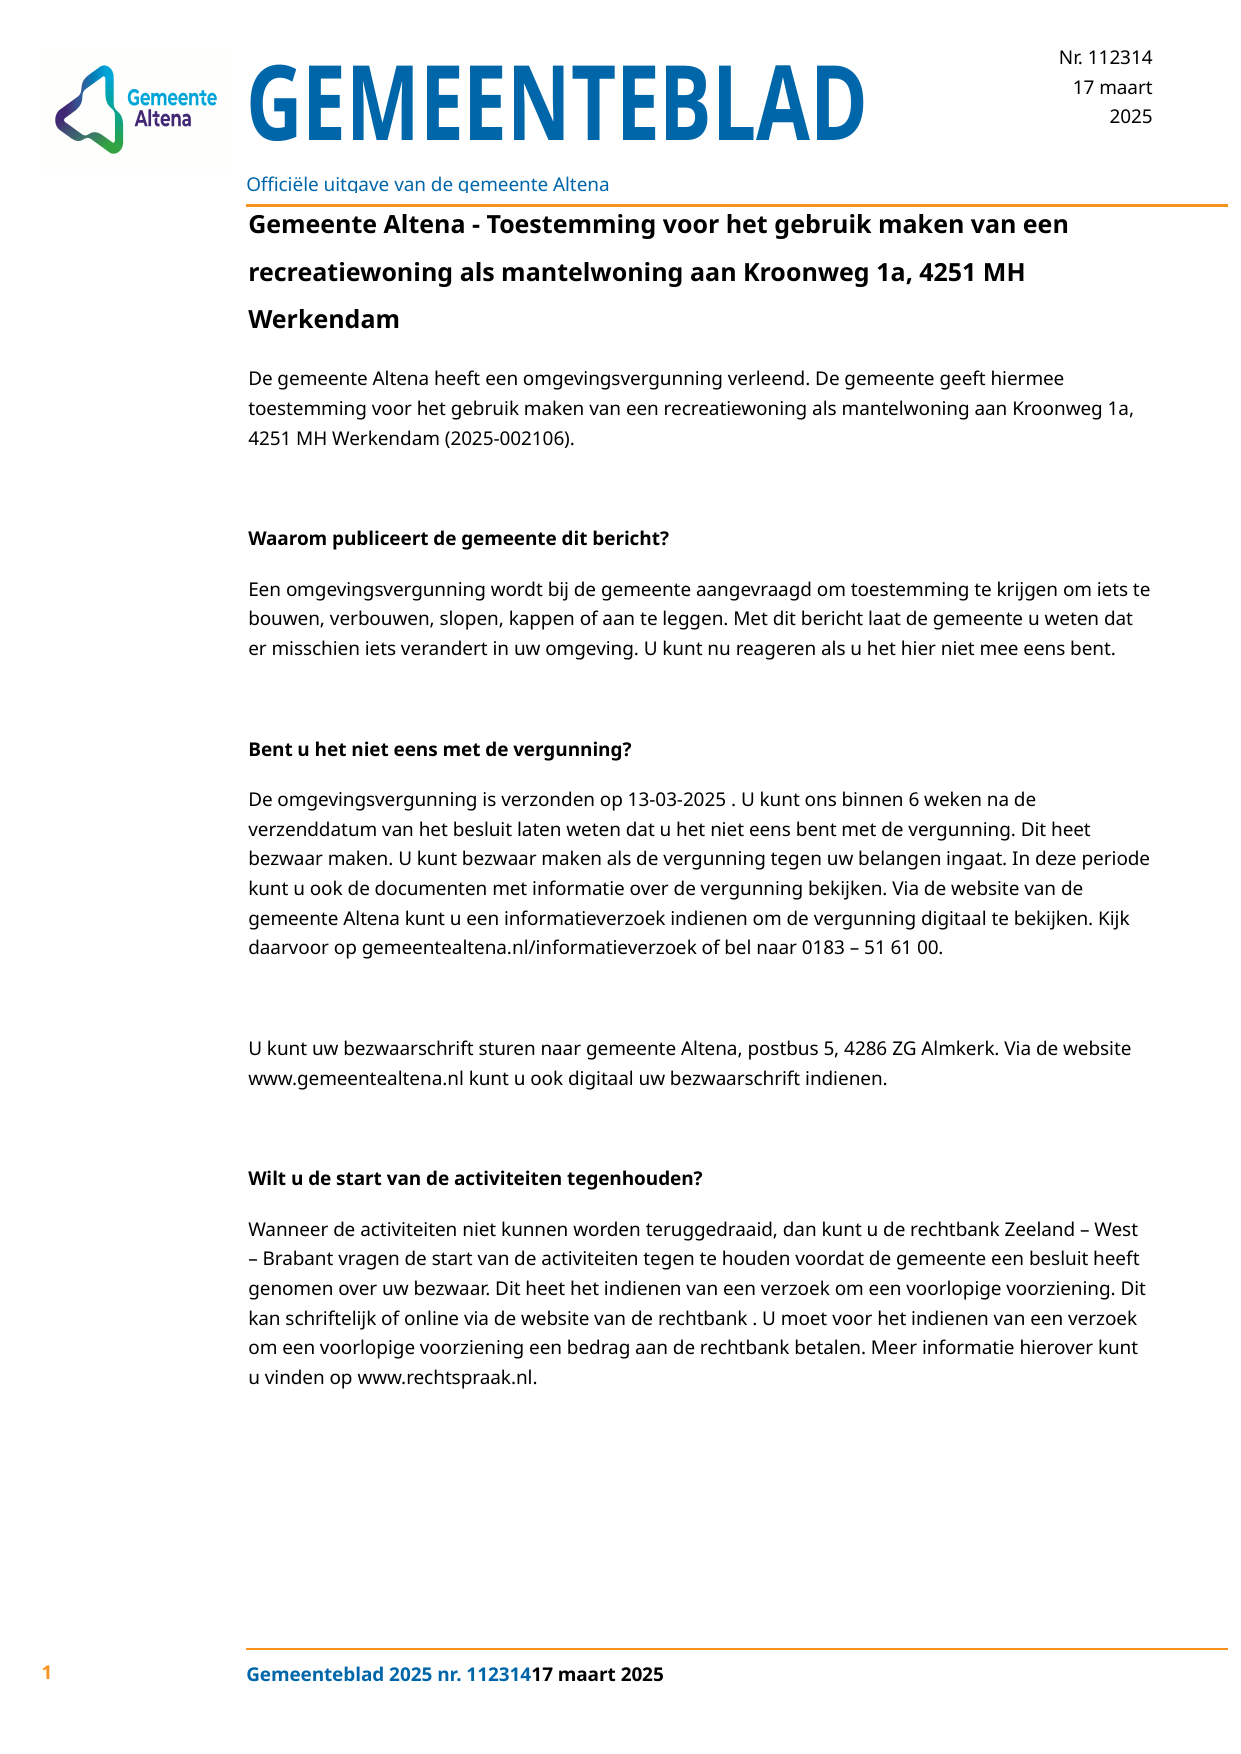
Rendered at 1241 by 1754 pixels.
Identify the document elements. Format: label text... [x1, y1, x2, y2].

text De omgevingsvergunning is verzonden op 13-03-2025 . U kunt ons binnen 6 weken na de verzenddatum van het besluit laten weten dat u het niet eens bent met de vergunning. Dit heet bezwaar maken. U kunt bezwaar maken als de vergunning tegen uw belangen ingaat. In deze periode kunt u ook de documenten met informatie over de vergunning bekijken. Via de website van de gemeente Altena kunt u een informatieverzoek indienen om de vergunning digitaal te bekijken. Kijk daarvoor op gemeentealtena.nl/informatieverzoek of bel naar 0183 – 51 61 00. [248, 786, 1152, 960]
text Een omgevingsvergunning wordt bij de gemeente aangevraagd om toestemming te krijgen om iets te bouwen, verbouwen, slopen, kappen of aan te leggen. Met dit bericht laat de gemeente u weten dat er misschien iets verandert in uw omgeving. U kunt nu reageren als u het hier niet mee eens bent. [248, 576, 1152, 661]
text De gemeente Altena heeft een omgevingsvergunning verleend. De gemeente geeft hiermee toestemming voor het gebruik maken van een recreatiewoning als mantelwoning aan Kroonweg 1a, 4251 MH Werkendam (2025-002106). [248, 366, 1152, 450]
text U kunt uw bezwaarschrift sturen naar gemeente Altena, postbus 5, 4286 ZG Almkerk. Via de website www.gemeentealtena.nl kunt u ook digitaal uw bezwaarschrift indienen. [248, 1035, 1152, 1090]
text Gemeente Altena - Toestemming voor het gebruik maken van een recreatiewoning als mantelwoning aan Kroonweg 1a, 4251 MH Werkendam [248, 207, 1152, 336]
text Waarom publiceert de gemeente dit bericht? [248, 526, 1152, 551]
text Wilt u de start van de activiteiten tegenhouden? [248, 1166, 1152, 1191]
text Wanneer de activiteiten niet kunnen worden teruggedraaid, dan kunt u de rechtbank Zeeland – West – Brabant vragen de start van de activiteiten tegen te houden voordat de gemeente een besluit heeft genomen over uw bezwaar. Dit heet het indienen van een verzoek om een voorlopige voorziening. Dit kan schriftelijk of online via de website van de rechtbank . U moet voor het indienen van een verzoek om een voorlopige voorziening een bedrag aan de rechtbank betalen. Meer informatie hierover kunt u vinden op www.rechtspraak.nl. [248, 1216, 1152, 1389]
text Bent u het niet eens met de vergunning? [248, 736, 1152, 762]
picture [41, 47, 231, 172]
